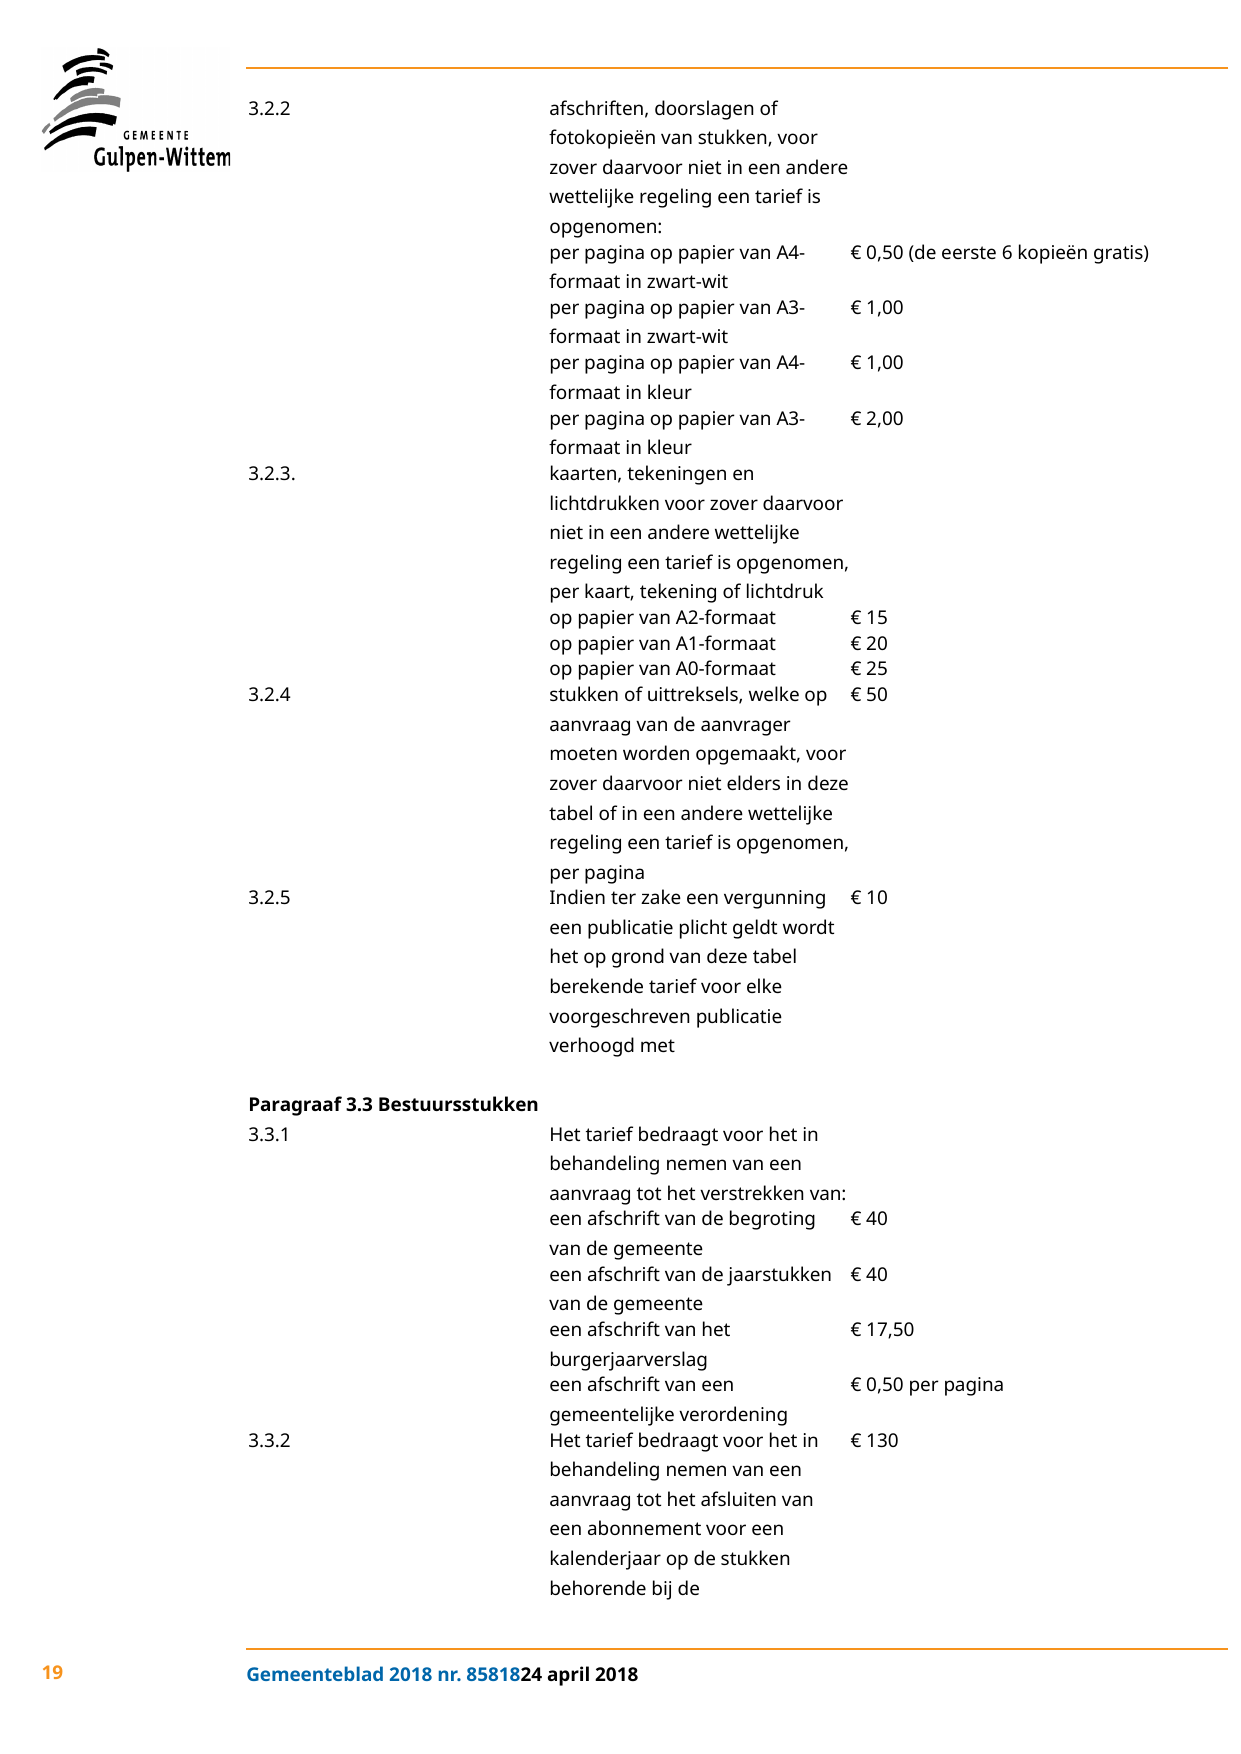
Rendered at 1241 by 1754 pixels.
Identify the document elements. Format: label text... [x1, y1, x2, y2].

table_cell op papier van A2-formaat [549, 604, 850, 630]
table_cell [248, 1372, 549, 1427]
table_cell [850, 460, 1152, 604]
table_cell 3.2.2 [248, 95, 549, 239]
table_cell 3.2.4 [248, 681, 549, 884]
table_cell € 130 [850, 1427, 1152, 1601]
table_cell een afschrift van de jaarstukken van de gemeente [549, 1261, 850, 1316]
table_cell kaarten, tekeningen en lichtdrukken voor zover daarvoor niet in een andere wettelijke regeling een tarief is opgenomen, per kaart, tekening of lichtdruk [549, 460, 850, 604]
picture [41, 47, 231, 172]
table_cell € 15 [850, 604, 1152, 630]
table_header 3.3.1 [248, 1121, 549, 1206]
table_cell op papier van A0-formaat [549, 656, 850, 681]
table_cell € 40 [850, 1206, 1152, 1261]
table_cell per pagina op papier van A3-formaat in zwart-wit [549, 294, 850, 349]
table_cell 3.2.5 [248, 885, 549, 1058]
table_cell [248, 405, 549, 460]
table_cell 3.2.3. [248, 460, 549, 604]
table_cell [248, 630, 549, 656]
table_cell € 1,00 [850, 350, 1152, 405]
table_cell [248, 350, 549, 405]
table_cell Indien ter zake een vergunning een publicatie plicht geldt wordt het op grond van deze tabel berekende tarief voor elke voorgeschreven publicatie verhoogd met [549, 885, 850, 1058]
table_cell [248, 604, 549, 630]
table_cell € 25 [850, 656, 1152, 681]
table_cell per pagina op papier van A3-formaat in kleur [549, 405, 850, 460]
table_cell € 40 [850, 1261, 1152, 1316]
table_cell € 2,00 [850, 405, 1152, 460]
table_cell per pagina op papier van A4-formaat in zwart-wit [549, 239, 850, 294]
table_cell op papier van A1-formaat [549, 630, 850, 656]
table_cell afschriften, doorslagen of fotokopieën van stukken, voor zover daarvoor niet in een andere wettelijke regeling een tarief is opgenomen: [549, 95, 850, 239]
table_cell € 0,50 (de eerste 6 kopieën gratis) [850, 239, 1152, 294]
table_cell 3.3.2 [248, 1427, 549, 1601]
table_cell € 20 [850, 630, 1152, 656]
table_cell [248, 1261, 549, 1316]
table_cell stukken of uittreksels, welke op aanvraag van de aanvrager moeten worden opgemaakt, voor zover daarvoor niet elders in deze tabel of in een andere wettelijke regeling een tarief is opgenomen, per pagina [549, 681, 850, 884]
text Paragraaf 3.3 Bestuursstukken [248, 1091, 1152, 1117]
table_cell een afschrift van het burgerjaarverslag [549, 1316, 850, 1372]
table_cell per pagina op papier van A4-formaat in kleur [549, 350, 850, 405]
table_cell Het tarief bedraagt voor het in behandeling nemen van een aanvraag tot het afsluiten van een abonnement voor een kalenderjaar op de stukken behorende bij de [549, 1427, 850, 1601]
table_cell [850, 95, 1152, 239]
table_cell € 10 [850, 885, 1152, 1058]
table_cell een afschrift van een gemeentelijke verordening [549, 1372, 850, 1427]
table_cell € 1,00 [850, 294, 1152, 349]
table_header Het tarief bedraagt voor het in behandeling nemen van een aanvraag tot het verstrekken van: [549, 1121, 850, 1206]
table_cell [248, 656, 549, 681]
table_header [850, 1121, 1152, 1206]
table_cell € 0,50 per pagina [850, 1372, 1152, 1427]
table_cell [248, 294, 549, 349]
table_cell [248, 239, 549, 294]
table_cell [248, 1206, 549, 1261]
table_cell een afschrift van de begroting van de gemeente [549, 1206, 850, 1261]
table_cell € 17,50 [850, 1316, 1152, 1372]
table_cell [248, 1316, 549, 1372]
table_cell € 50 [850, 681, 1152, 884]
